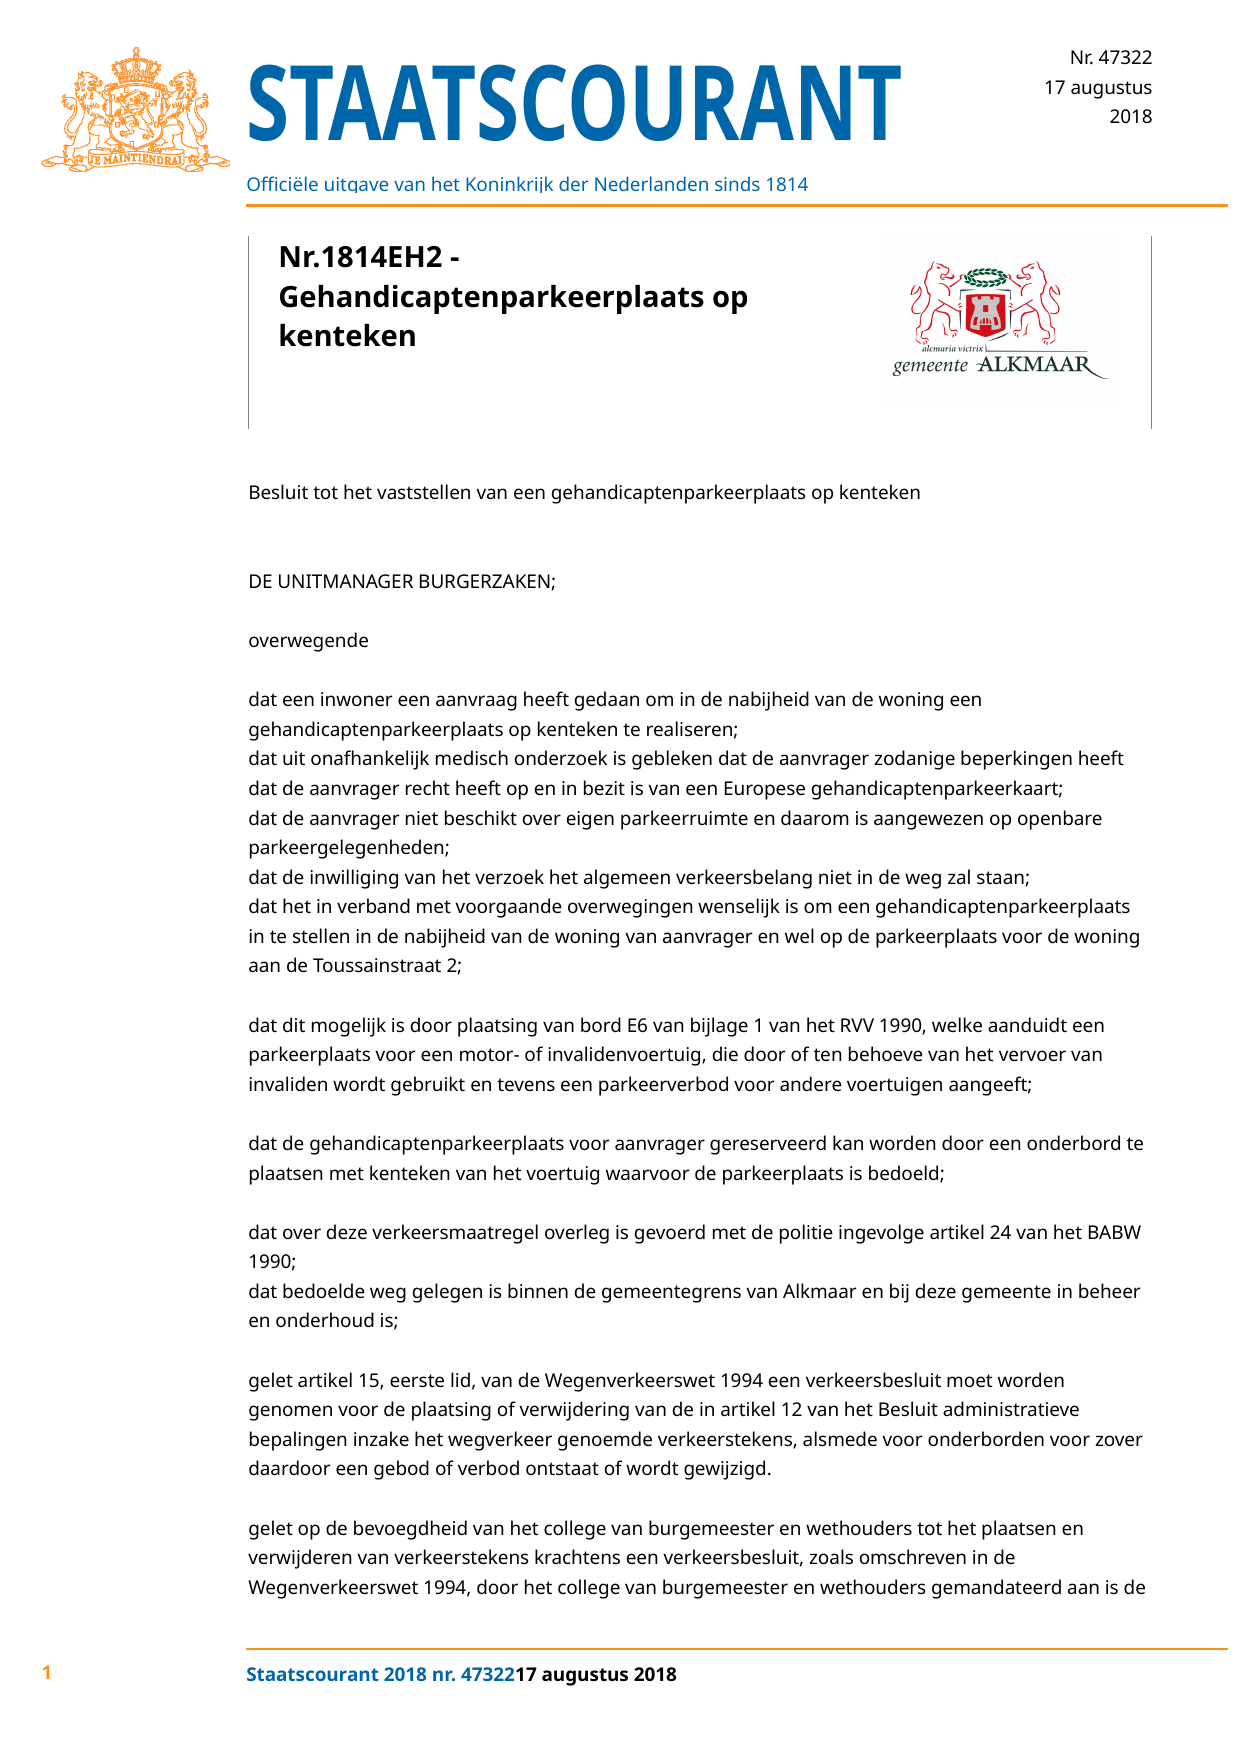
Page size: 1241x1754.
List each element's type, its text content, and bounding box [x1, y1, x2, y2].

picture [882, 236, 1119, 404]
text overwegende [248, 627, 1152, 653]
table_header [850, 236, 1151, 429]
text dat de gehandicaptenparkeerplaats voor aanvrager gereserveerd kan worden door een onderbord te plaatsen met kenteken van het voertuig waarvoor de parkeerplaats is bedoeld; [248, 1130, 1152, 1185]
text gelet artikel 15, eerste lid, van de Wegenverkeerswet 1994 een verkeersbesluit moet worden genomen voor de plaatsing of verwijdering van de in artikel 12 van het Besluit administratieve bepalingen inzake het wegverkeer genoemde verkeerstekens, alsmede voor onderborden voor zover daardoor een gebod of verbod ontstaat of wordt gewijzigd. [248, 1367, 1152, 1481]
text dat bedoelde weg gelegen is binnen de gemeentegrens van Alkmaar en bij deze gemeente in beheer en onderhoud is; [248, 1278, 1152, 1333]
text Besluit tot het vaststellen van een gehandicaptenparkeerplaats op kenteken [248, 479, 1152, 505]
text dat de inwilliging van het verzoek het algemeen verkeersbelang niet in de weg zal staan; [248, 864, 1152, 889]
text dat over deze verkeersmaatregel overleg is gevoerd met de politie ingevolge artikel 24 van het BABW 1990; [248, 1219, 1152, 1274]
text dat dit mogelijk is door plaatsing van bord E6 van bijlage 1 van het RVV 1990, welke aanduidt een parkeerplaats voor een motor- of invalidenvoertuig, die door of ten behoeve van het vervoer van invaliden wordt gebruikt en tevens een parkeerverbod voor andere voertuigen aangeeft; [248, 1012, 1152, 1097]
picture [41, 47, 231, 172]
text dat een inwoner een aanvraag heeft gedaan om in de nabijheid van de woning een gehandicaptenparkeerplaats op kenteken te realiseren; [248, 686, 1152, 742]
table_header Nr.1814EH2 - Gehandicaptenparkeerplaats op kenteken [249, 236, 850, 429]
text gelet op de bevoegdheid van het college van burgemeester en wethouders tot het plaatsen en verwijderen van verkeerstekens krachtens een verkeersbesluit, zoals omschreven in de Wegenverkeerswet 1994, door het college van burgemeester en wethouders gemandateerd aan is de [248, 1515, 1152, 1599]
text dat het in verband met voorgaande overwegingen wenselijk is om een gehandicaptenparkeerplaats in te stellen in de nabijheid van de woning van aanvrager en wel op de parkeerplaats voor de woning aan de Toussainstraat 2; [248, 893, 1152, 978]
text dat de aanvrager niet beschikt over eigen parkeerruimte en daarom is aangewezen op openbare parkeergelegenheden; [248, 805, 1152, 860]
text DE UNITMANAGER BURGERZAKEN; [248, 568, 1152, 594]
text dat uit onafhankelijk medisch onderzoek is gebleken dat de aanvrager zodanige beperkingen heeft dat de aanvrager recht heeft op en in bezit is van een Europese gehandicaptenparkeerkaart; [248, 746, 1152, 801]
